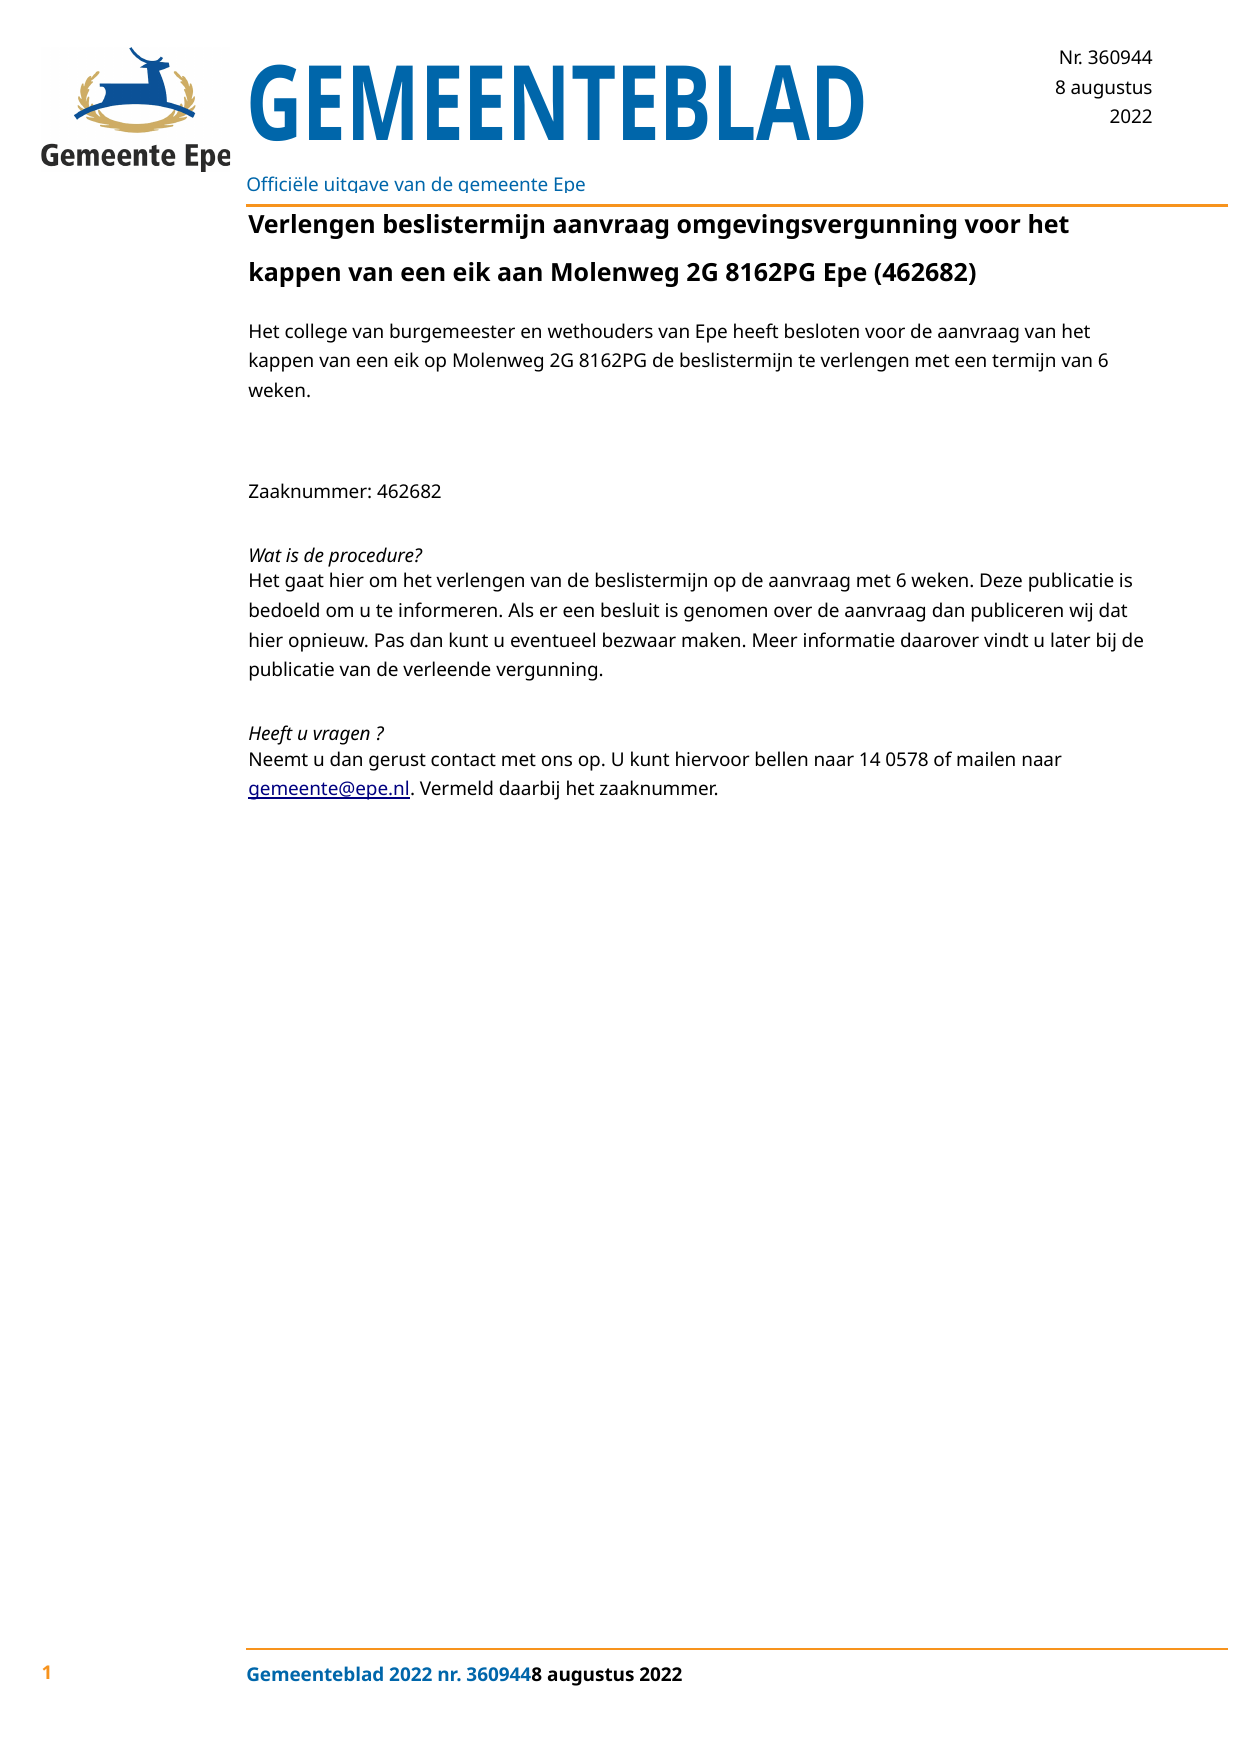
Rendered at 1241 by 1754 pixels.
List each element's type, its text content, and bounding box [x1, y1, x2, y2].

text Heeft u vragen ? [248, 720, 1152, 746]
text Neemt u dan gerust contact met ons op. U kunt hiervoor bellen naar 14 0578 of mailen naar gemeente@epe.nl. Vermeld daarbij het zaaknummer. [248, 746, 1152, 801]
text Verlengen beslistermijn aanvraag omgevingsvergunning voor het kappen van een eik aan Molenweg 2G 8162PG Epe (462682) [248, 207, 1152, 288]
text Het college van burgemeester en wethouders van Epe heeft besloten voor de aanvraag van het kappen van een eik op Molenweg 2G 8162PG de beslistermijn te verlengen met een termijn van 6 weken. [248, 318, 1152, 403]
text Wat is de procedure? [248, 542, 1152, 568]
text Het gaat hier om het verlengen van de beslistermijn op de aanvraag met 6 weken. Deze publicatie is bedoeld om u te informeren. Als er een besluit is genomen over de aanvraag dan publiceren wij dat hier opnieuw. Pas dan kunt u eventueel bezwaar maken. Meer informatie daarover vindt u later bij de publicatie van de verleende vergunning. [248, 568, 1152, 682]
text Zaaknummer: 462682 [248, 478, 1152, 504]
picture [41, 47, 231, 172]
